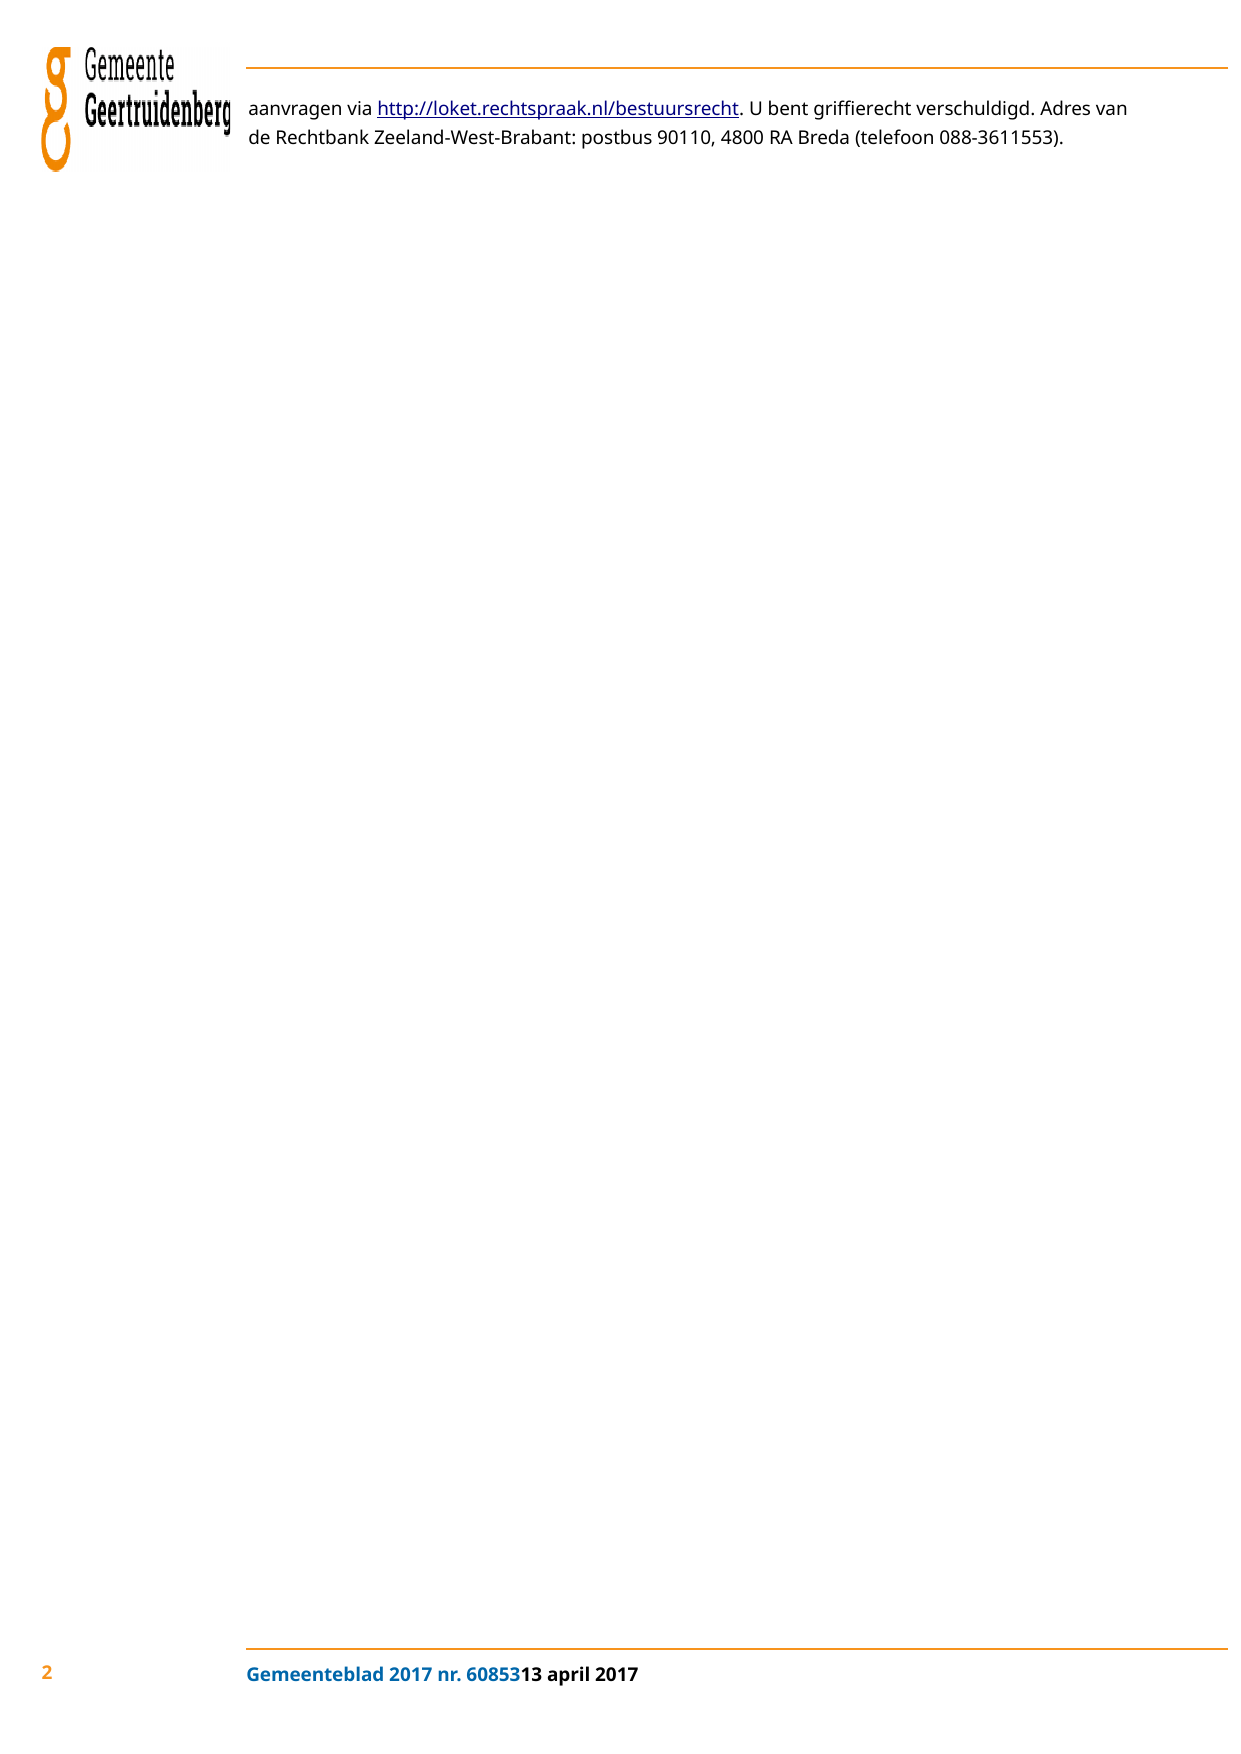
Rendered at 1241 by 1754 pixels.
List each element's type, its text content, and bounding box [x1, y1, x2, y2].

text aanvragen via http://loket.rechtspraak.nl/bestuursrecht. U bent griffierecht verschuldigd. Adres van de Rechtbank Zeeland-West-Brabant: postbus 90110, 4800 RA Breda (telefoon 088-3611553). [248, 95, 1152, 150]
picture [41, 47, 231, 172]
